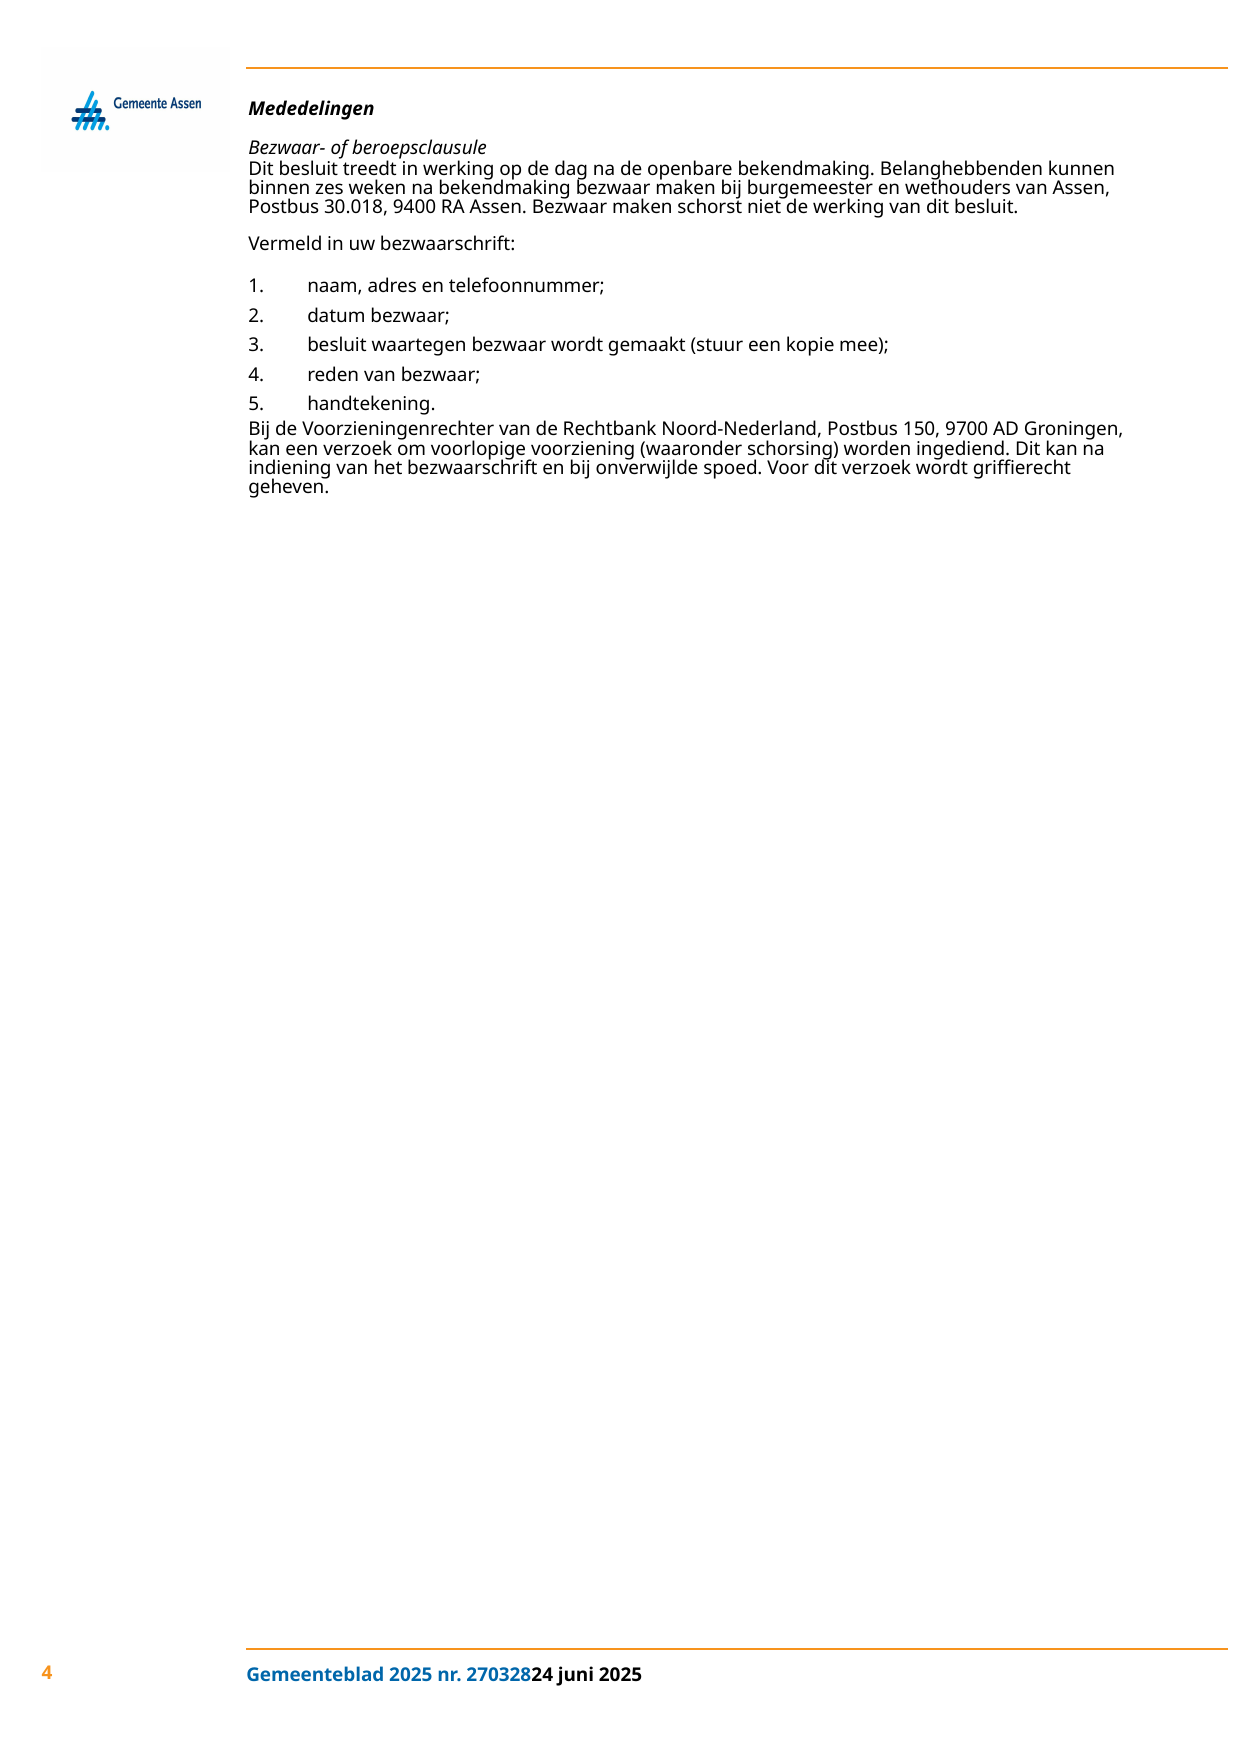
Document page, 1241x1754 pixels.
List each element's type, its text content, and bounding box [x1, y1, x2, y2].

list handtekening. [248, 391, 1152, 416]
list naam, adres en telefoonnummer; [248, 272, 1152, 298]
picture [41, 47, 231, 172]
text Mededelingen [248, 95, 1152, 121]
text Vermeld in uw bezwaarschrift: [248, 235, 1152, 254]
text Dit besluit treedt in werking op de dag na de openbare bekendmaking. Belanghebbenden kunnen binnen zes weken na bekendmaking bezwaar maken bij burgemeester en wethouders van Assen, Postbus 30.018, 9400 RA Assen. Bezwaar maken schorst niet de werking van dit besluit. [248, 160, 1152, 218]
list besluit waartegen bezwaar wordt gemaakt (stuur een kopie mee); [248, 331, 1152, 357]
list reden van bezwaar; [248, 361, 1152, 387]
text Bezwaar- of beroepsclausule [248, 134, 1152, 160]
list datum bezwaar; [248, 302, 1152, 328]
text Bij de Voorzieningenrechter van de Rechtbank Noord-Nederland, Postbus 150, 9700 AD Groningen, kan een verzoek om voorlopige voorziening (waaronder schorsing) worden ingediend. Dit kan na indiening van het bezwaarschrift en bij onverwijlde spoed. Voor dit verzoek wordt griffierecht geheven. [248, 420, 1152, 497]
